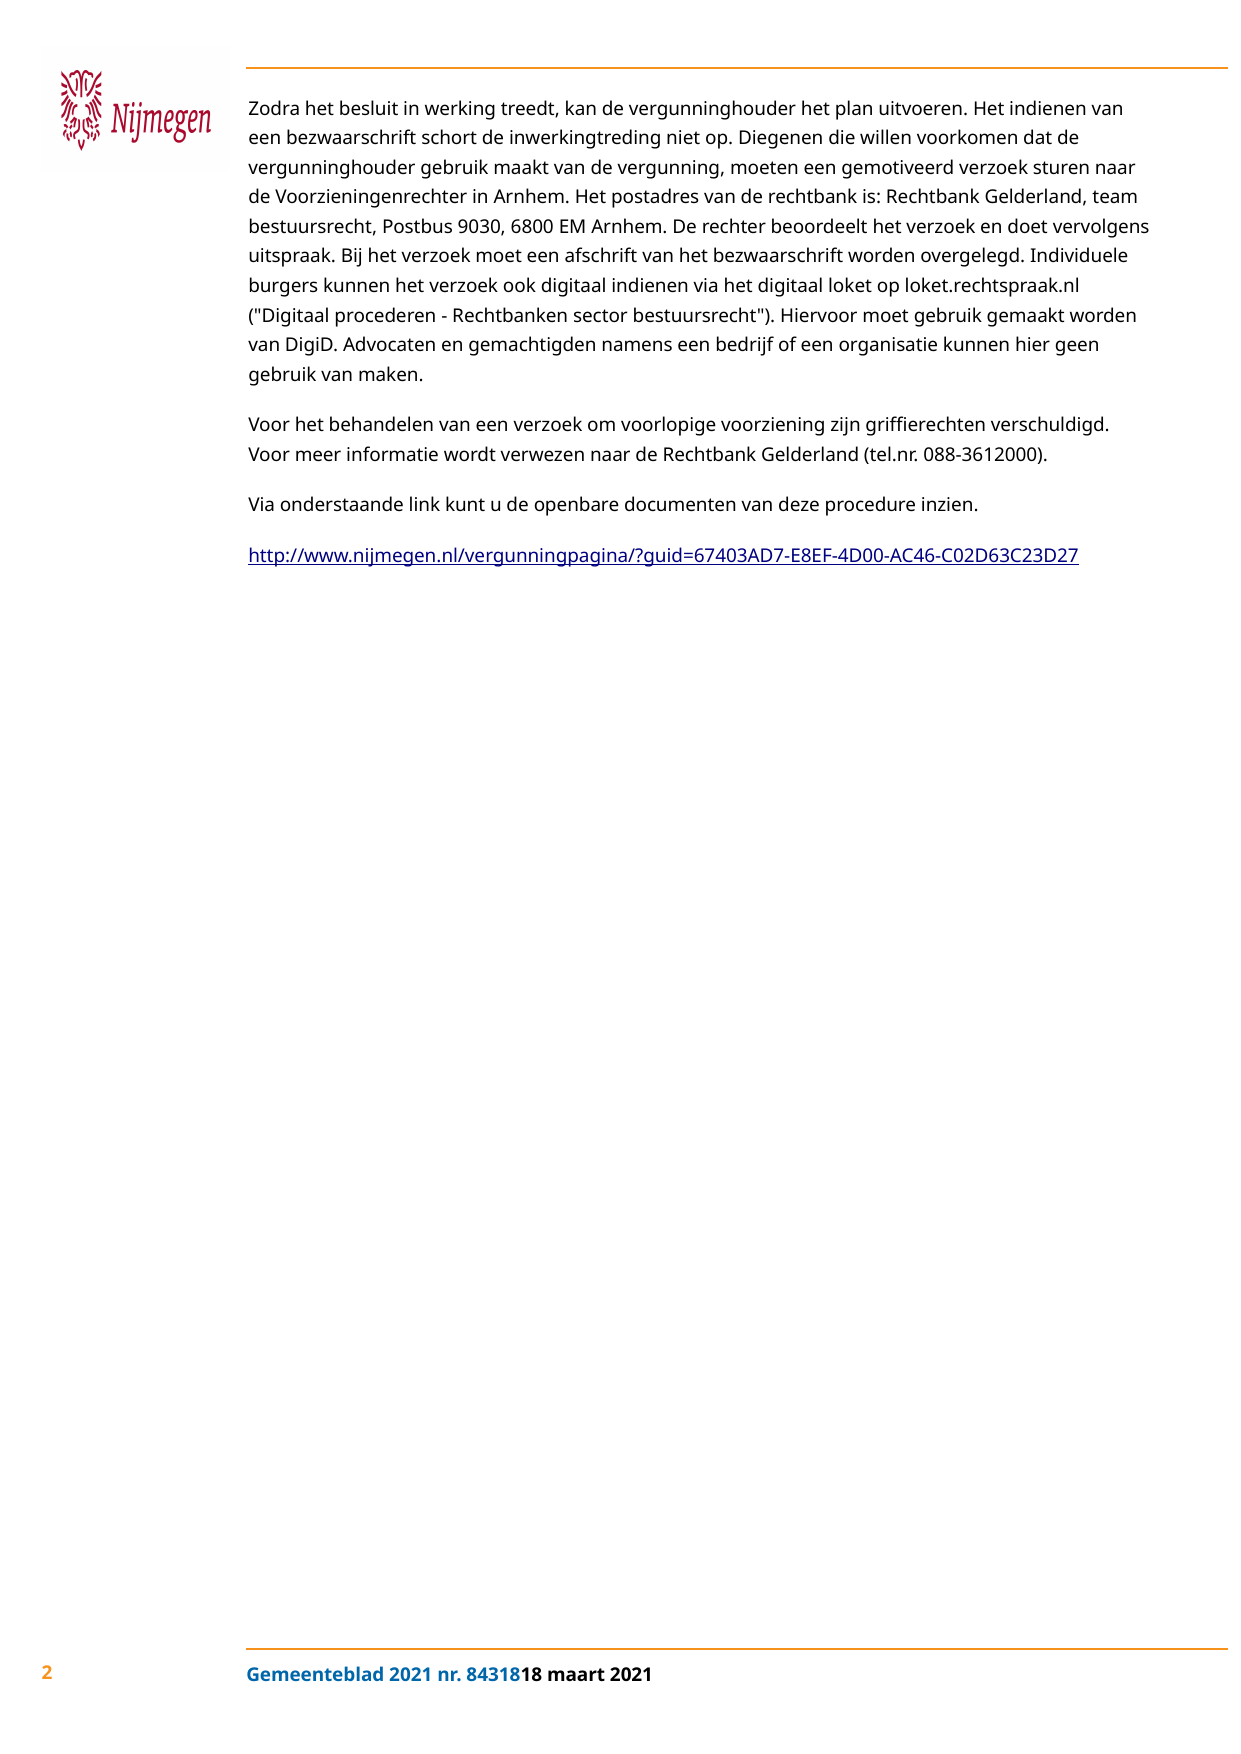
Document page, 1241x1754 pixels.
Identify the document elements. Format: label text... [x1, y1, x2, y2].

picture [41, 47, 231, 172]
text Voor het behandelen van een verzoek om voorlopige voorziening zijn griffierechten verschuldigd. Voor meer informatie wordt verwezen naar de Rechtbank Gelderland (tel.nr. 088-3612000). [248, 411, 1152, 467]
text http://www.nijmegen.nl/vergunningpagina/?guid=67403AD7-E8EF-4D00-AC46-C02D63C23D27 [248, 542, 1152, 568]
text Zodra het besluit in werking treedt, kan de vergunninghouder het plan uitvoeren. Het indienen van een bezwaarschrift schort de inwerkingtreding niet op. Diegenen die willen voorkomen dat de vergunninghouder gebruik maakt van de vergunning, moeten een gemotiveerd verzoek sturen naar de Voorzieningenrechter in Arnhem. Het postadres van de rechtbank is: Rechtbank Gelderland, team bestuursrecht, Postbus 9030, 6800 EM Arnhem. De rechter beoordeelt het verzoek en doet vervolgens uitspraak. Bij het verzoek moet een afschrift van het bezwaarschrift worden overgelegd. Individuele burgers kunnen het verzoek ook digitaal indienen via het digitaal loket op loket.rechtspraak.nl ("Digitaal procederen - Rechtbanken sector bestuursrecht"). Hiervoor moet gebruik gemaakt worden van DigiD. Advocaten en gemachtigden namens een bedrijf of een organisatie kunnen hier geen gebruik van maken. [248, 95, 1152, 387]
text Via onderstaande link kunt u de openbare documenten van deze procedure inzien. [248, 491, 1152, 517]
